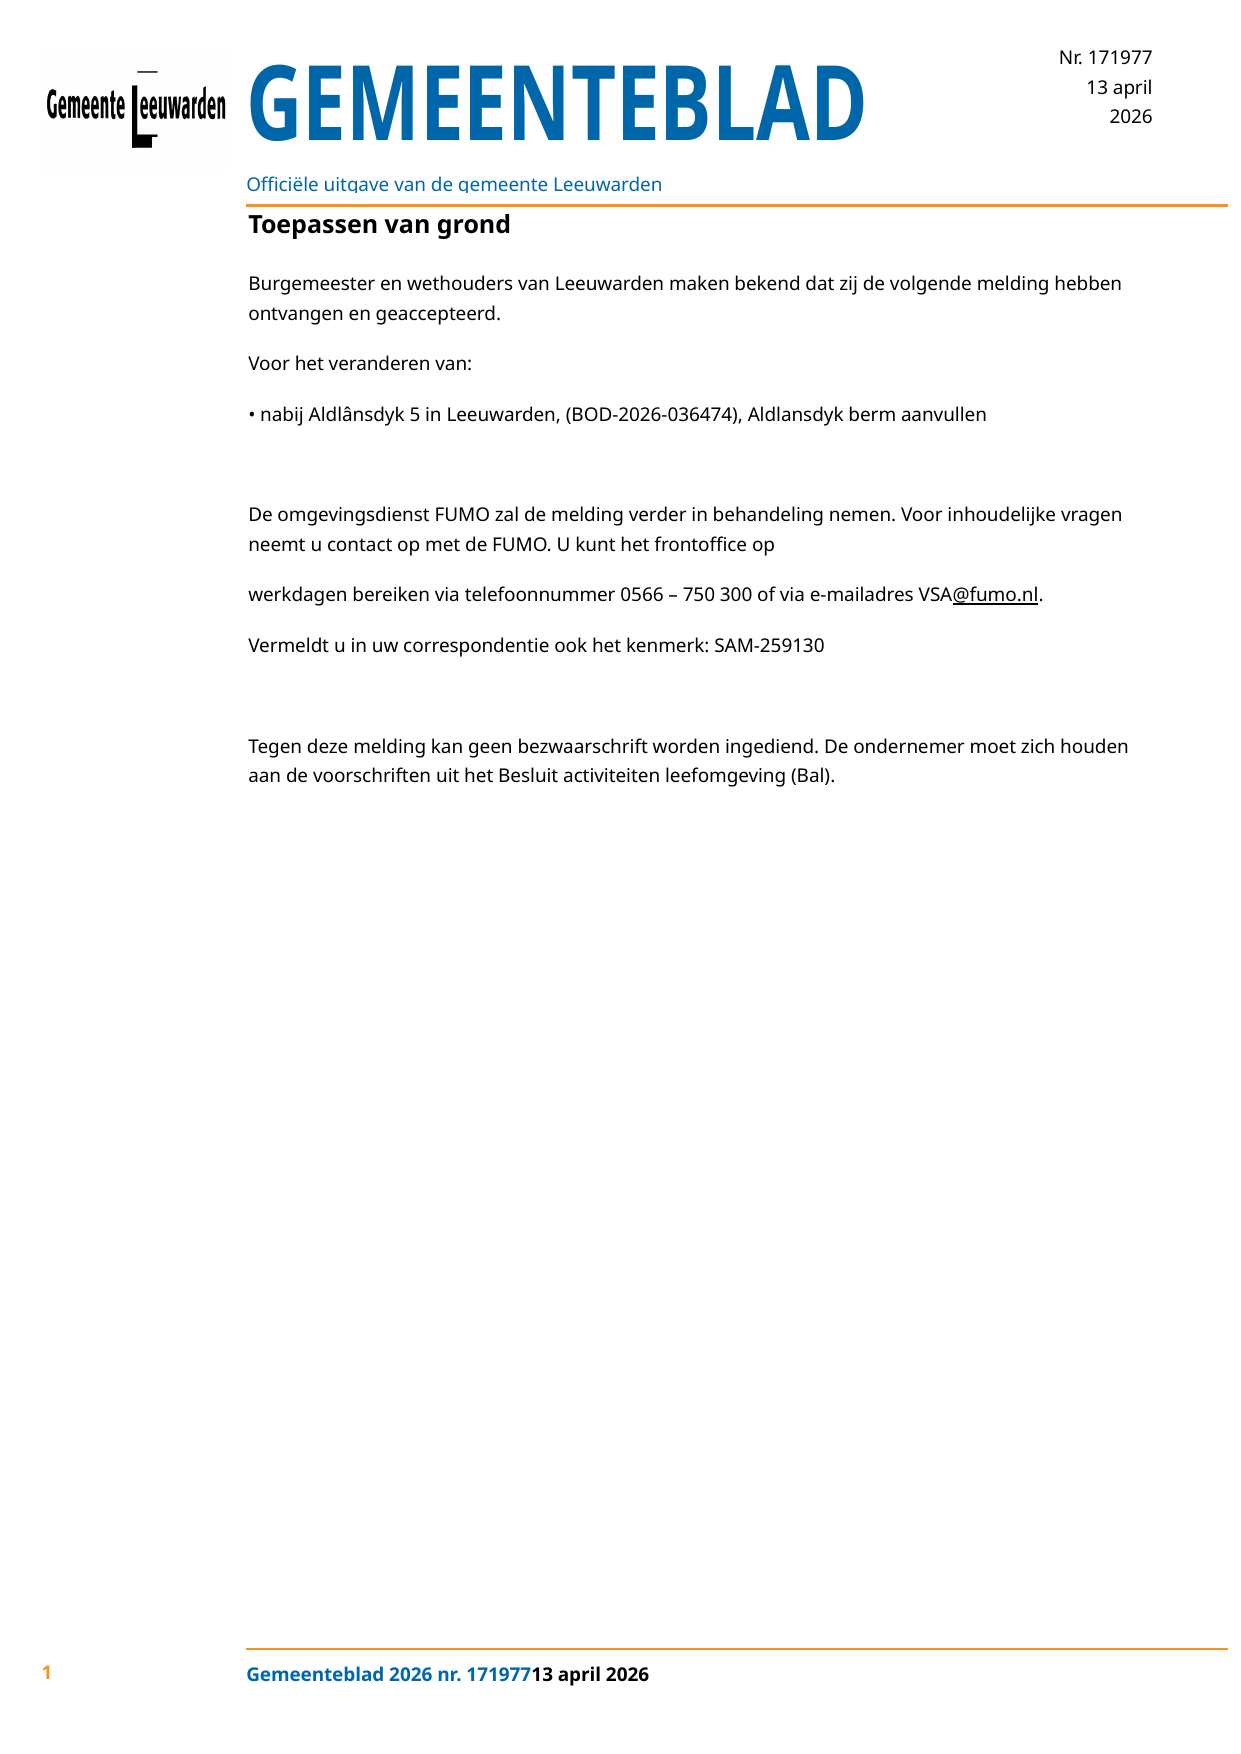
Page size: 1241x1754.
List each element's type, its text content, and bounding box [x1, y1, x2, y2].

text Burgemeester en wethouders van Leeuwarden maken bekend dat zij de volgende melding hebben ontvangen en geaccepteerd. [248, 270, 1152, 326]
text Tegen deze melding kan geen bezwaarschrift worden ingediend. De ondernemer moet zich houden aan de voorschriften uit het Besluit activiteiten leefomgeving (Bal). [248, 733, 1152, 788]
text Vermeldt u in uw correspondentie ook het kenmerk: SAM-259130 [248, 632, 1152, 658]
text werkdagen bereiken via telefoonnummer 0566 – 750 300 of via e-mailadres VSA@fumo.nl. [248, 582, 1152, 607]
text • nabij Aldlânsdyk 5 in Leeuwarden, (BOD-2026-036474), Aldlansdyk berm aanvullen [248, 401, 1152, 426]
text De omgevingsdienst FUMO zal de melding verder in behandeling nemen. Voor inhoudelijke vragen neemt u contact op met de FUMO. U kunt het frontoffice op [248, 502, 1152, 557]
text Toepassen van grond [248, 207, 1152, 241]
picture [41, 47, 231, 172]
text Voor het veranderen van: [248, 350, 1152, 376]
